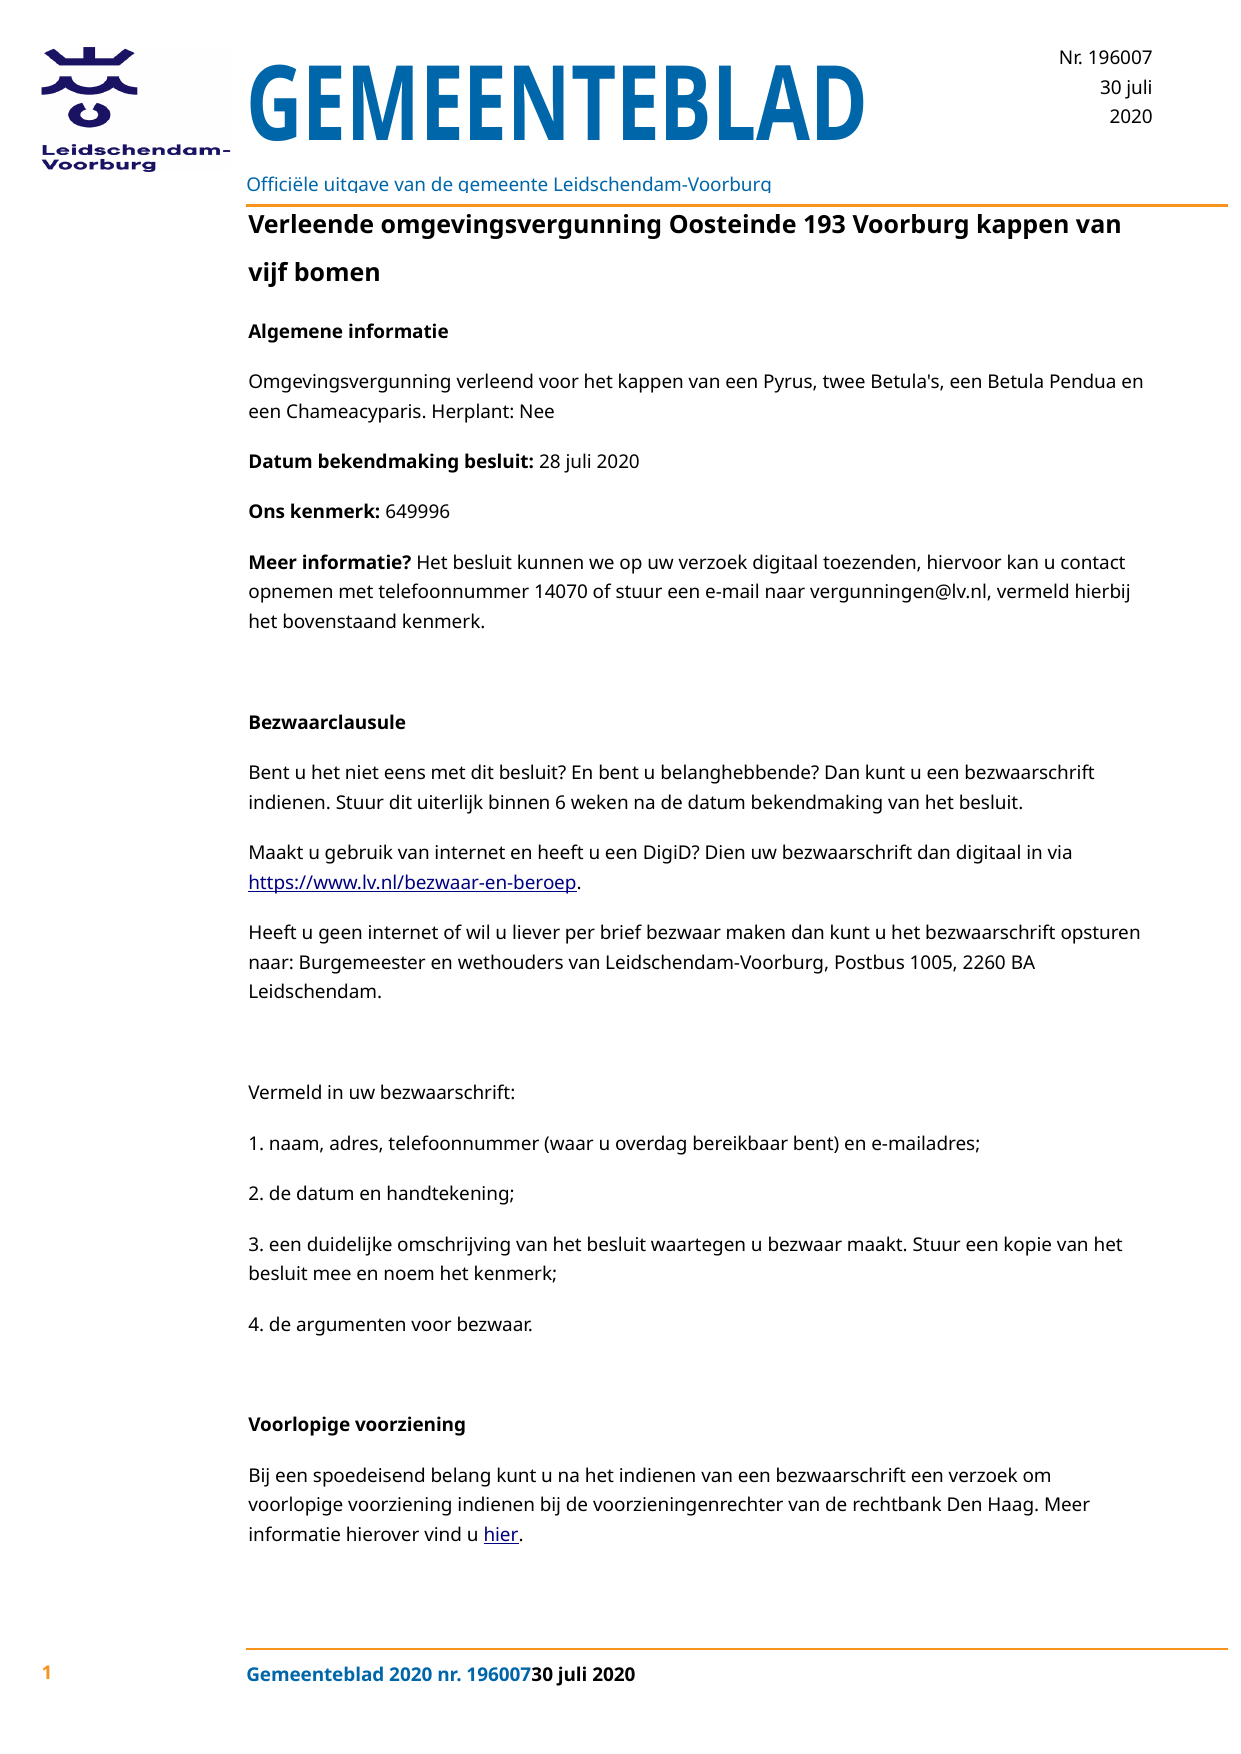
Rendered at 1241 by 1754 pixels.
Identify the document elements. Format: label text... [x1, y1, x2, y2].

text Voorlopige voorziening [248, 1412, 1152, 1437]
text 3. een duidelijke omschrijving van het besluit waartegen u bezwaar maakt. Stuur een kopie van het besluit mee en noem het kenmerk; [248, 1231, 1152, 1286]
text Heeft u geen internet of wil u liever per brief bezwaar maken dan kunt u het bezwaarschrift opsturen naar: Burgemeester en wethouders van Leidschendam-Voorburg, Postbus 1005, 2260 BA Leidschendam. [248, 919, 1152, 1004]
text Bezwaarclausule [248, 709, 1152, 735]
text Omgevingsvergunning verleend voor het kappen van een Pyrus, twee Betula's, een Betula Pendua en een Chameacyparis. Herplant: Nee [248, 368, 1152, 424]
text 1. naam, adres, telefoonnummer (waar u overdag bereikbaar bent) en e-mailadres; [248, 1130, 1152, 1156]
text Vermeld in uw bezwaarschrift: [248, 1079, 1152, 1105]
text Ons kenmerk: 649996 [248, 499, 1152, 524]
text 2. de datum en handtekening; [248, 1180, 1152, 1206]
text Datum bekendmaking besluit: 28 juli 2020 [248, 448, 1152, 474]
text 4. de argumenten voor bezwaar. [248, 1311, 1152, 1337]
text Maakt u gebruik van internet en heeft u een DigiD? Dien uw bezwaarschrift dan digitaal in via https://www.lv.nl/bezwaar-en-beroep. [248, 839, 1152, 895]
text Bij een spoedeisend belang kunt u na het indienen van een bezwaarschrift een verzoek om voorlopige voorziening indienen bij de voorzieningenrechter van de rechtbank Den Haag. Meer informatie hierover vind u hier. [248, 1462, 1152, 1547]
text Verleende omgevingsvergunning Oosteinde 193 Voorburg kappen van vijf bomen [248, 207, 1152, 288]
picture [41, 47, 231, 172]
text Algemene informatie [248, 318, 1152, 344]
text Meer informatie? Het besluit kunnen we op uw verzoek digitaal toezenden, hiervoor kan u contact opnemen met telefoonnummer 14070 of stuur een e-mail naar vergunningen@lv.nl, vermeld hierbij het bovenstaand kenmerk. [248, 549, 1152, 634]
text Bent u het niet eens met dit besluit? En bent u belanghebbende? Dan kunt u een bezwaarschrift indienen. Stuur dit uiterlijk binnen 6 weken na de datum bekendmaking van het besluit. [248, 759, 1152, 815]
